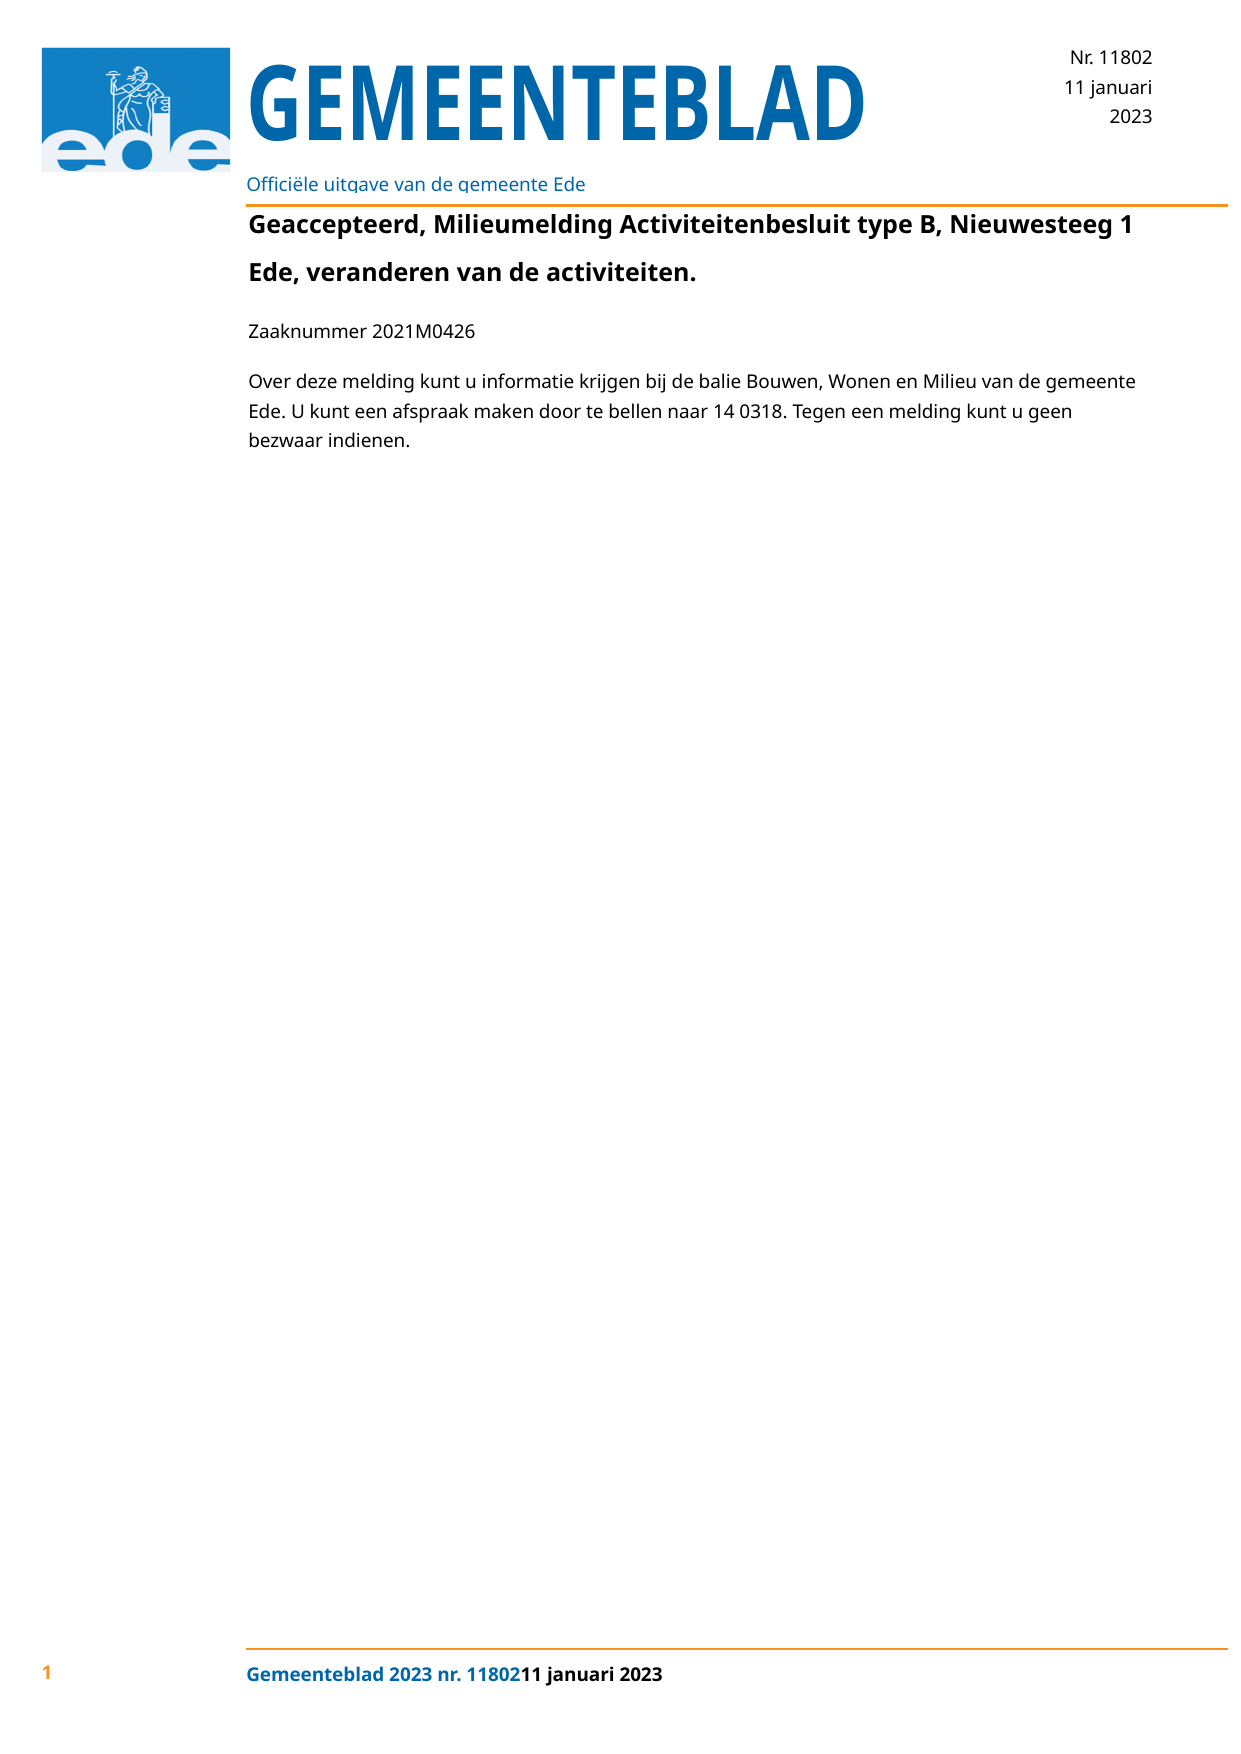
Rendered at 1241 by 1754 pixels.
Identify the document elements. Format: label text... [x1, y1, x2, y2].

text Over deze melding kunt u informatie krijgen bij de balie Bouwen, Wonen en Milieu van de gemeente Ede. U kunt een afspraak maken door te bellen naar 14 0318. Tegen een melding kunt u geen bezwaar indienen. [248, 368, 1152, 453]
text Geaccepteerd, Milieumelding Activiteitenbesluit type B, Nieuwesteeg 1 Ede, veranderen van de activiteiten. [248, 207, 1152, 288]
text Zaaknummer 2021M0426 [248, 318, 1152, 344]
picture [41, 47, 231, 172]
